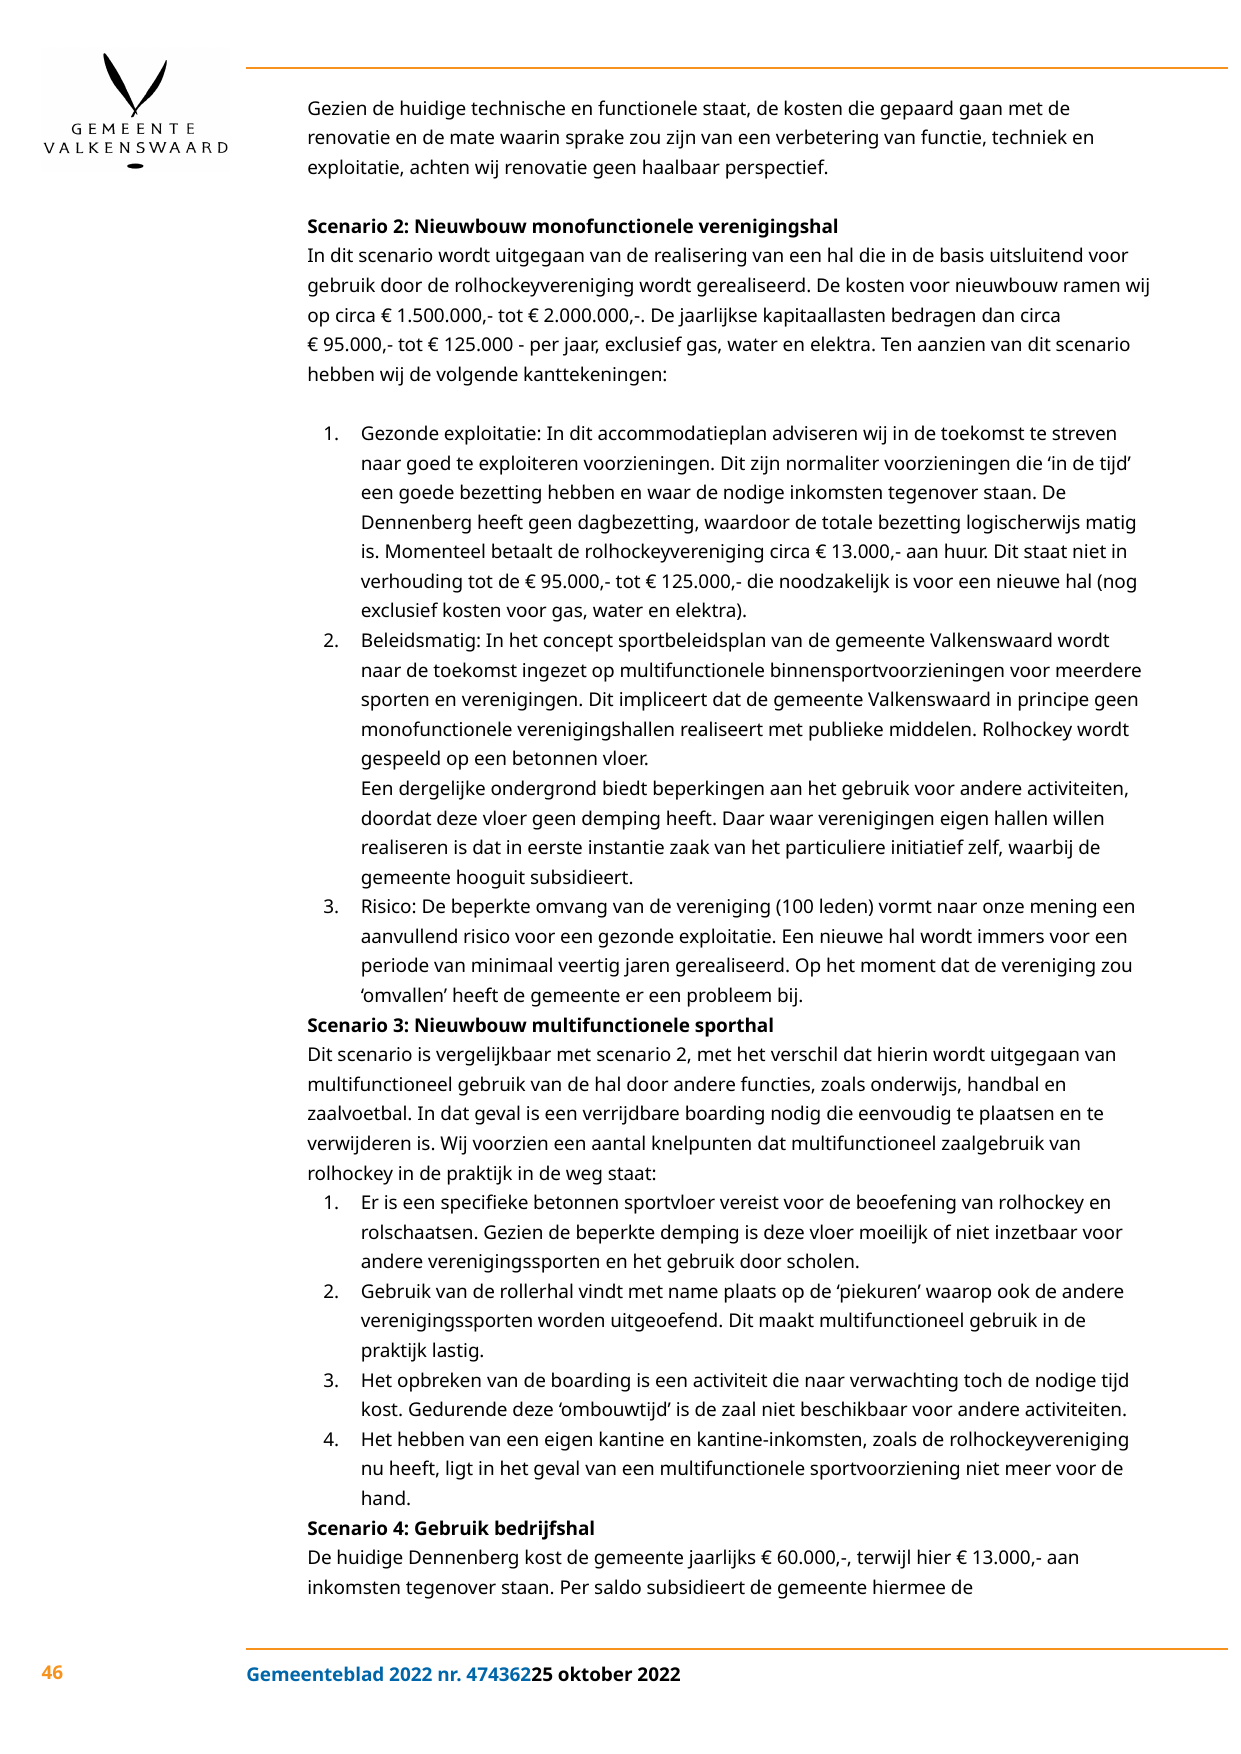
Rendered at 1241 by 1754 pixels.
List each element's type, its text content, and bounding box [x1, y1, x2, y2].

list Scenario 3: Nieuwbouw multifunctionele sporthal [248, 1012, 1152, 1038]
list In dit scenario wordt uitgegaan van de realisering van een hal die in de basis uitsluitend voor gebruik door de rolhockeyvereniging wordt gerealiseerd. De kosten voor nieuwbouw ramen wij op circa € 1.500.000,- tot € 2.000.000,-. De jaarlijkse kapitaallasten bedragen dan circa € 95.000,- tot € 125.000 - per jaar, exclusief gas, water en elektra. Ten aanzien van dit scenario hebben wij de volgende kanttekeningen: [248, 243, 1152, 387]
list Beleidsmatig: In het concept sportbeleidsplan van de gemeente Valkenswaard wordt naar de toekomst ingezet op multifunctionele binnensportvoorzieningen voor meerdere sporten en verenigingen. Dit impliceert dat de gemeente Valkenswaard in principe geen monofunctionele verenigingshallen realiseert met publieke middelen. Rolhockey wordt gespeeld op een betonnen vloer. [323, 627, 1152, 771]
list Scenario 4: Gebruik bedrijfshal [248, 1515, 1152, 1541]
list Een dergelijke ondergrond biedt beperkingen aan het gebruik voor andere activiteiten, doordat deze vloer geen demping heeft. Daar waar verenigingen eigen hallen willen realiseren is dat in eerste instantie zaak van het particuliere initiatief zelf, waarbij de gemeente hooguit subsidieert. [323, 775, 1152, 890]
list Gezien de huidige technische en functionele staat, de kosten die gepaard gaan met de renovatie en de mate waarin sprake zou zijn van een verbetering van functie, techniek en exploitatie, achten wij renovatie geen haalbaar perspectief. [248, 95, 1152, 180]
list Risico: De beperkte omvang van de vereniging (100 leden) vormt naar onze mening een aanvullend risico voor een gezonde exploitatie. Een nieuwe hal wordt immers voor een periode van minimaal veertig jaren gerealiseerd. Op het moment dat de vereniging zou ‘omvallen’ heeft de gemeente er een probleem bij. [323, 893, 1152, 1008]
list Gezonde exploitatie: In dit accommodatieplan adviseren wij in de toekomst te streven naar goed te exploiteren voorzieningen. Dit zijn normaliter voorzieningen die ‘in de tijd’ een goede bezetting hebben en waar de nodige inkomsten tegenover staan. De Dennenberg heeft geen dagbezetting, waardoor de totale bezetting logischerwijs matig is. Momenteel betaalt de rolhockeyvereniging circa € 13.000,- aan huur. Dit staat niet in verhouding tot de € 95.000,- tot € 125.000,- die noodzakelijk is voor een nieuwe hal (nog exclusief kosten voor gas, water en elektra). [323, 420, 1152, 623]
list Dit scenario is vergelijkbaar met scenario 2, met het verschil dat hierin wordt uitgegaan van multifunctioneel gebruik van de hal door andere functies, zoals onderwijs, handbal en zaalvoetbal. In dat geval is een verrijdbare boarding nodig die eenvoudig te plaatsen en te verwijderen is. Wij voorzien een aantal knelpunten dat multifunctioneel zaalgebruik van rolhockey in de praktijk in de weg staat: [248, 1041, 1152, 1186]
list Het opbreken van de boarding is een activiteit die naar verwachting toch de nodige tijd kost. Gedurende deze ‘ombouwtijd’ is de zaal niet beschikbaar voor andere activiteiten. [323, 1367, 1152, 1422]
list Gebruik van de rollerhal vindt met name plaats op de ‘piekuren’ waarop ook de andere verenigingssporten worden uitgeoefend. Dit maakt multifunctioneel gebruik in de praktijk lastig. [323, 1278, 1152, 1363]
list Er is een specifieke betonnen sportvloer vereist voor de beoefening van rolhockey en rolschaatsen. Gezien de beperkte demping is deze vloer moeilijk of niet inzetbaar voor andere verenigingssporten en het gebruik door scholen. [323, 1189, 1152, 1274]
picture [41, 47, 231, 172]
list Het hebben van een eigen kantine en kantine-inkomsten, zoals de rolhockeyvereniging nu heeft, ligt in het geval van een multifunctionele sportvoorziening niet meer voor de hand. [323, 1426, 1152, 1511]
list Scenario 2: Nieuwbouw monofunctionele verenigingshal [248, 213, 1152, 239]
list De huidige Dennenberg kost de gemeente jaarlijks € 60.000,-, terwijl hier € 13.000,- aan inkomsten tegenover staan. Per saldo subsidieert de gemeente hiermee de [248, 1544, 1152, 1600]
